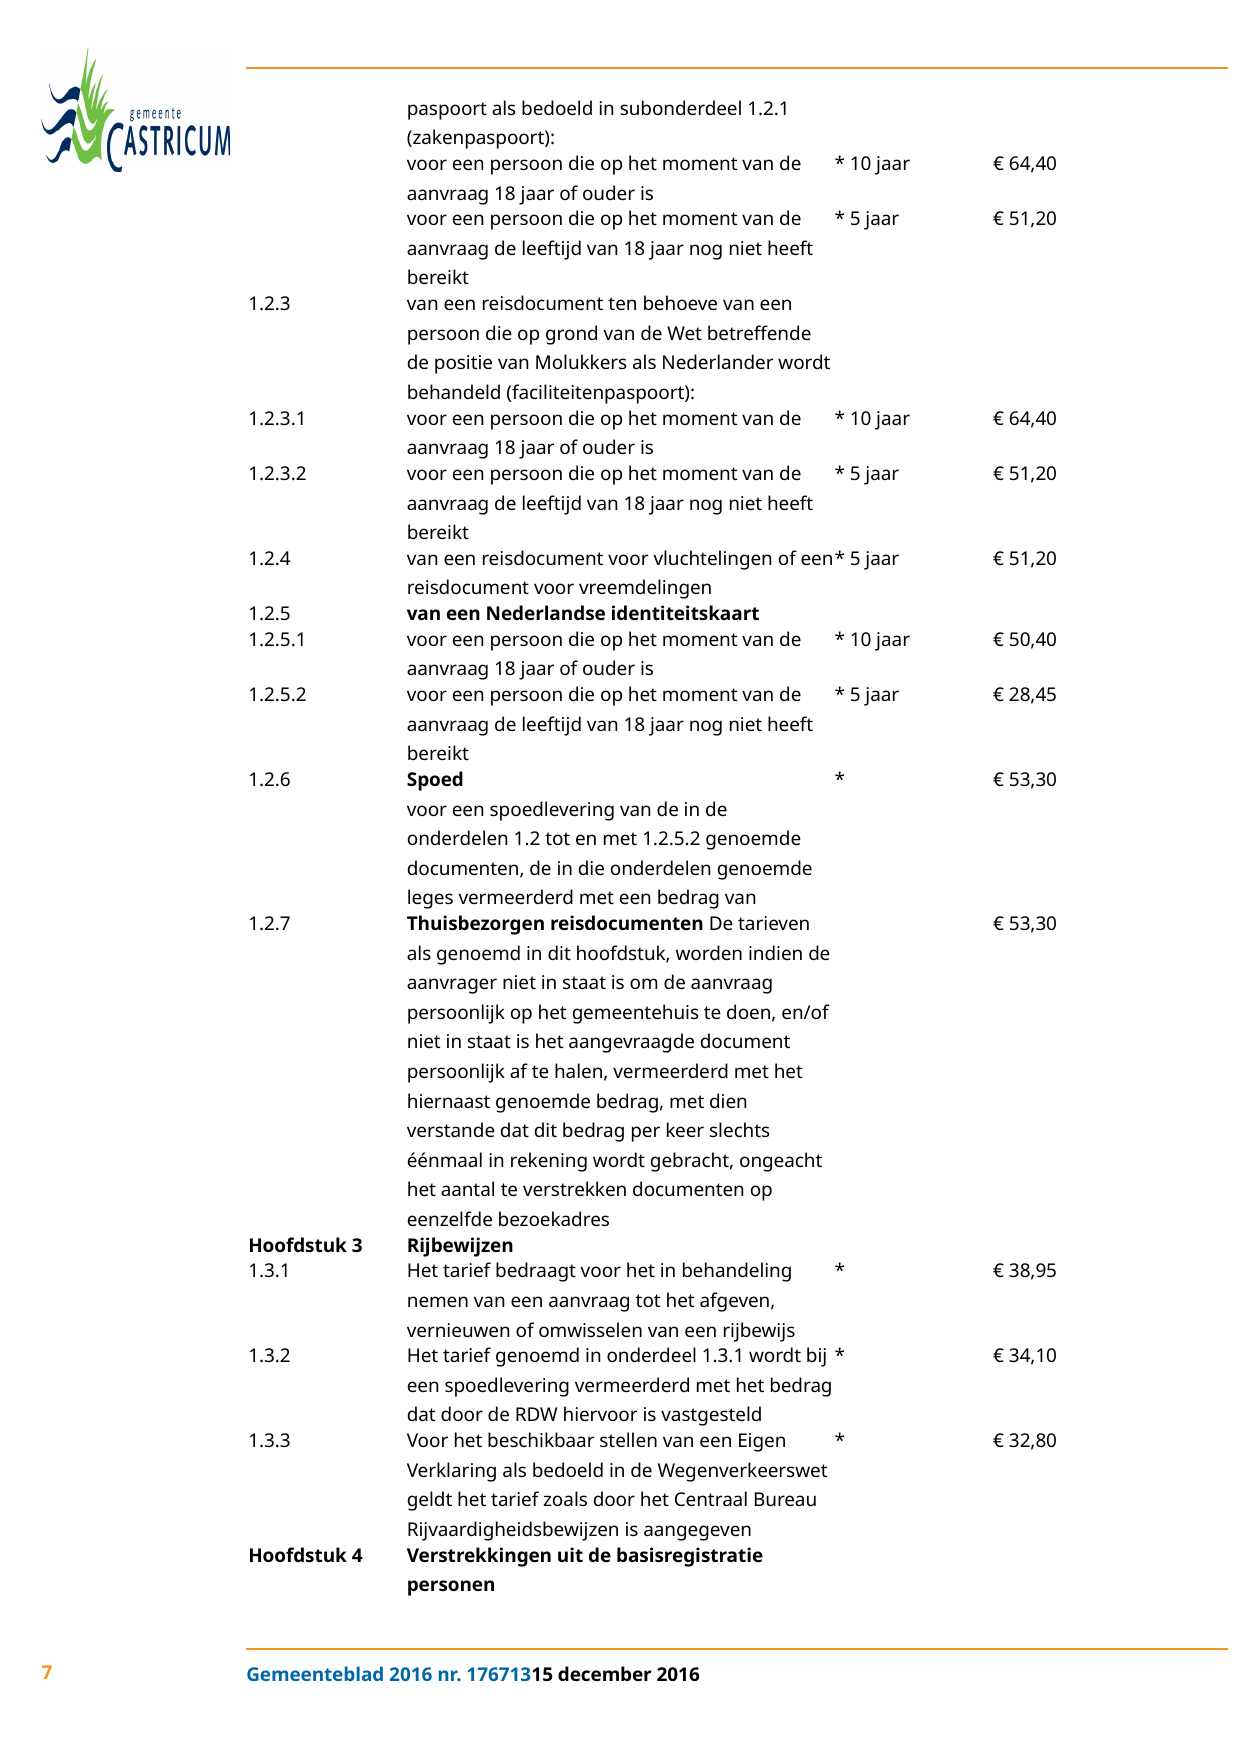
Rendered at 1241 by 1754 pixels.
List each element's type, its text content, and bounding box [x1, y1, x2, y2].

table_cell 1.2.3.2 [248, 460, 407, 545]
table_cell € 50,40 [993, 626, 1152, 681]
table_cell * 5 jaar [834, 545, 993, 600]
table_cell voor een persoon die op het moment van de aanvraag 18 jaar of ouder is [407, 150, 834, 205]
table_cell 1.2.3 [248, 290, 407, 405]
table_cell * 10 jaar [834, 405, 993, 460]
table_cell [248, 95, 407, 150]
table_cell [993, 1232, 1152, 1258]
table_cell Rijbewijzen [407, 1232, 834, 1258]
table_cell 1.2.5 [248, 600, 407, 626]
table_cell € 38,95 [993, 1258, 1152, 1342]
table_cell Het tarief genoemd in onderdeel 1.3.1 wordt bij een spoedlevering vermeerderd met het bedrag dat door de RDW hiervoor is vastgesteld [407, 1343, 834, 1427]
table_cell € 53,30 [993, 766, 1152, 910]
table_cell [834, 1232, 993, 1258]
table_cell * 5 jaar [834, 460, 993, 545]
table_cell 1.2.5.1 [248, 626, 407, 681]
table_cell voor een persoon die op het moment van de aanvraag de leeftijd van 18 jaar nog niet heeft bereikt [407, 681, 834, 766]
table_cell [834, 910, 993, 1232]
table_cell € 53,30 [993, 910, 1152, 1232]
table_cell voor een persoon die op het moment van de aanvraag de leeftijd van 18 jaar nog niet heeft bereikt [407, 460, 834, 545]
table_cell Voor het beschikbaar stellen van een Eigen Verklaring als bedoeld in de Wegenverkeerswet geldt het tarief zoals door het Centraal Bureau Rijvaardigheidsbewijzen is aangegeven [407, 1428, 834, 1542]
table_cell [248, 205, 407, 290]
table_cell van een Nederlandse identiteitskaart [407, 600, 834, 626]
table_cell * 10 jaar [834, 150, 993, 205]
table_cell van een reisdocument ten behoeve van een persoon die op grond van de Wet betreffende de positie van Molukkers als Nederlander wordt behandeld (faciliteitenpaspoort): [407, 290, 834, 405]
table_cell € 64,40 [993, 150, 1152, 205]
table_cell [834, 95, 993, 150]
table_cell * [834, 1343, 993, 1427]
table_cell [834, 290, 993, 405]
table_cell * [834, 1428, 993, 1542]
table_cell Hoofdstuk 4 [248, 1542, 407, 1597]
table_cell € 51,20 [993, 460, 1152, 545]
table_cell [834, 600, 993, 626]
table_cell [993, 95, 1152, 150]
table_cell voor een persoon die op het moment van de aanvraag 18 jaar of ouder is [407, 405, 834, 460]
table_cell Thuisbezorgen reisdocumenten De tarieven als genoemd in dit hoofdstuk, worden indien de aanvrager niet in staat is om de aanvraag persoonlijk op het gemeentehuis te doen, en/of niet in staat is het aangevraagde document persoonlijk af te halen, vermeerderd met het hiernaast genoemde bedrag, met dien verstande dat dit bedrag per keer slechts éénmaal in rekening wordt gebracht, ongeacht het aantal te verstrekken documenten op eenzelfde bezoekadres [407, 910, 834, 1232]
table_cell € 28,45 [993, 681, 1152, 766]
table_cell 1.2.4 [248, 545, 407, 600]
table_cell € 51,20 [993, 205, 1152, 290]
table_cell Verstrekkingen uit de basisregistratie personen [407, 1542, 834, 1597]
table_cell paspoort als bedoeld in subonderdeel 1.2.1 (zakenpaspoort): [407, 95, 834, 150]
table_cell van een reisdocument voor vluchtelingen of een reisdocument voor vreemdelingen [407, 545, 834, 600]
picture [41, 47, 231, 172]
table_cell € 51,20 [993, 545, 1152, 600]
table_cell 1.3.1 [248, 1258, 407, 1342]
table_cell 1.2.3.1 [248, 405, 407, 460]
table_cell 1.2.5.2 [248, 681, 407, 766]
table_cell * 5 jaar [834, 205, 993, 290]
table_cell [248, 150, 407, 205]
table_cell 1.3.2 [248, 1343, 407, 1427]
table_cell € 64,40 [993, 405, 1152, 460]
table_cell voor een persoon die op het moment van de aanvraag 18 jaar of ouder is [407, 626, 834, 681]
table_cell € 34,10 [993, 1343, 1152, 1427]
table_cell voor een persoon die op het moment van de aanvraag de leeftijd van 18 jaar nog niet heeft bereikt [407, 205, 834, 290]
table_cell 1.3.3 [248, 1428, 407, 1542]
table_cell * [834, 766, 993, 910]
table_cell [993, 600, 1152, 626]
table_cell [993, 290, 1152, 405]
table_cell 1.2.7 [248, 910, 407, 1232]
table_cell 1.2.6 [248, 766, 407, 910]
table_cell € 32,80 [993, 1428, 1152, 1542]
table_cell * 10 jaar [834, 626, 993, 681]
table_cell Het tarief bedraagt voor het in behandeling nemen van een aanvraag tot het afgeven, vernieuwen of omwisselen van een rijbewijs [407, 1258, 834, 1342]
table_cell * 5 jaar [834, 681, 993, 766]
table_cell [834, 1542, 993, 1597]
table_cell Hoofdstuk 3 [248, 1232, 407, 1258]
table_cell Spoed voor een spoedlevering van de in de onderdelen 1.2 tot en met 1.2.5.2 genoemde documenten, de in die onderdelen genoemde leges vermeerderd met een bedrag van [407, 766, 834, 910]
table_cell * [834, 1258, 993, 1342]
table_cell [993, 1542, 1152, 1597]
